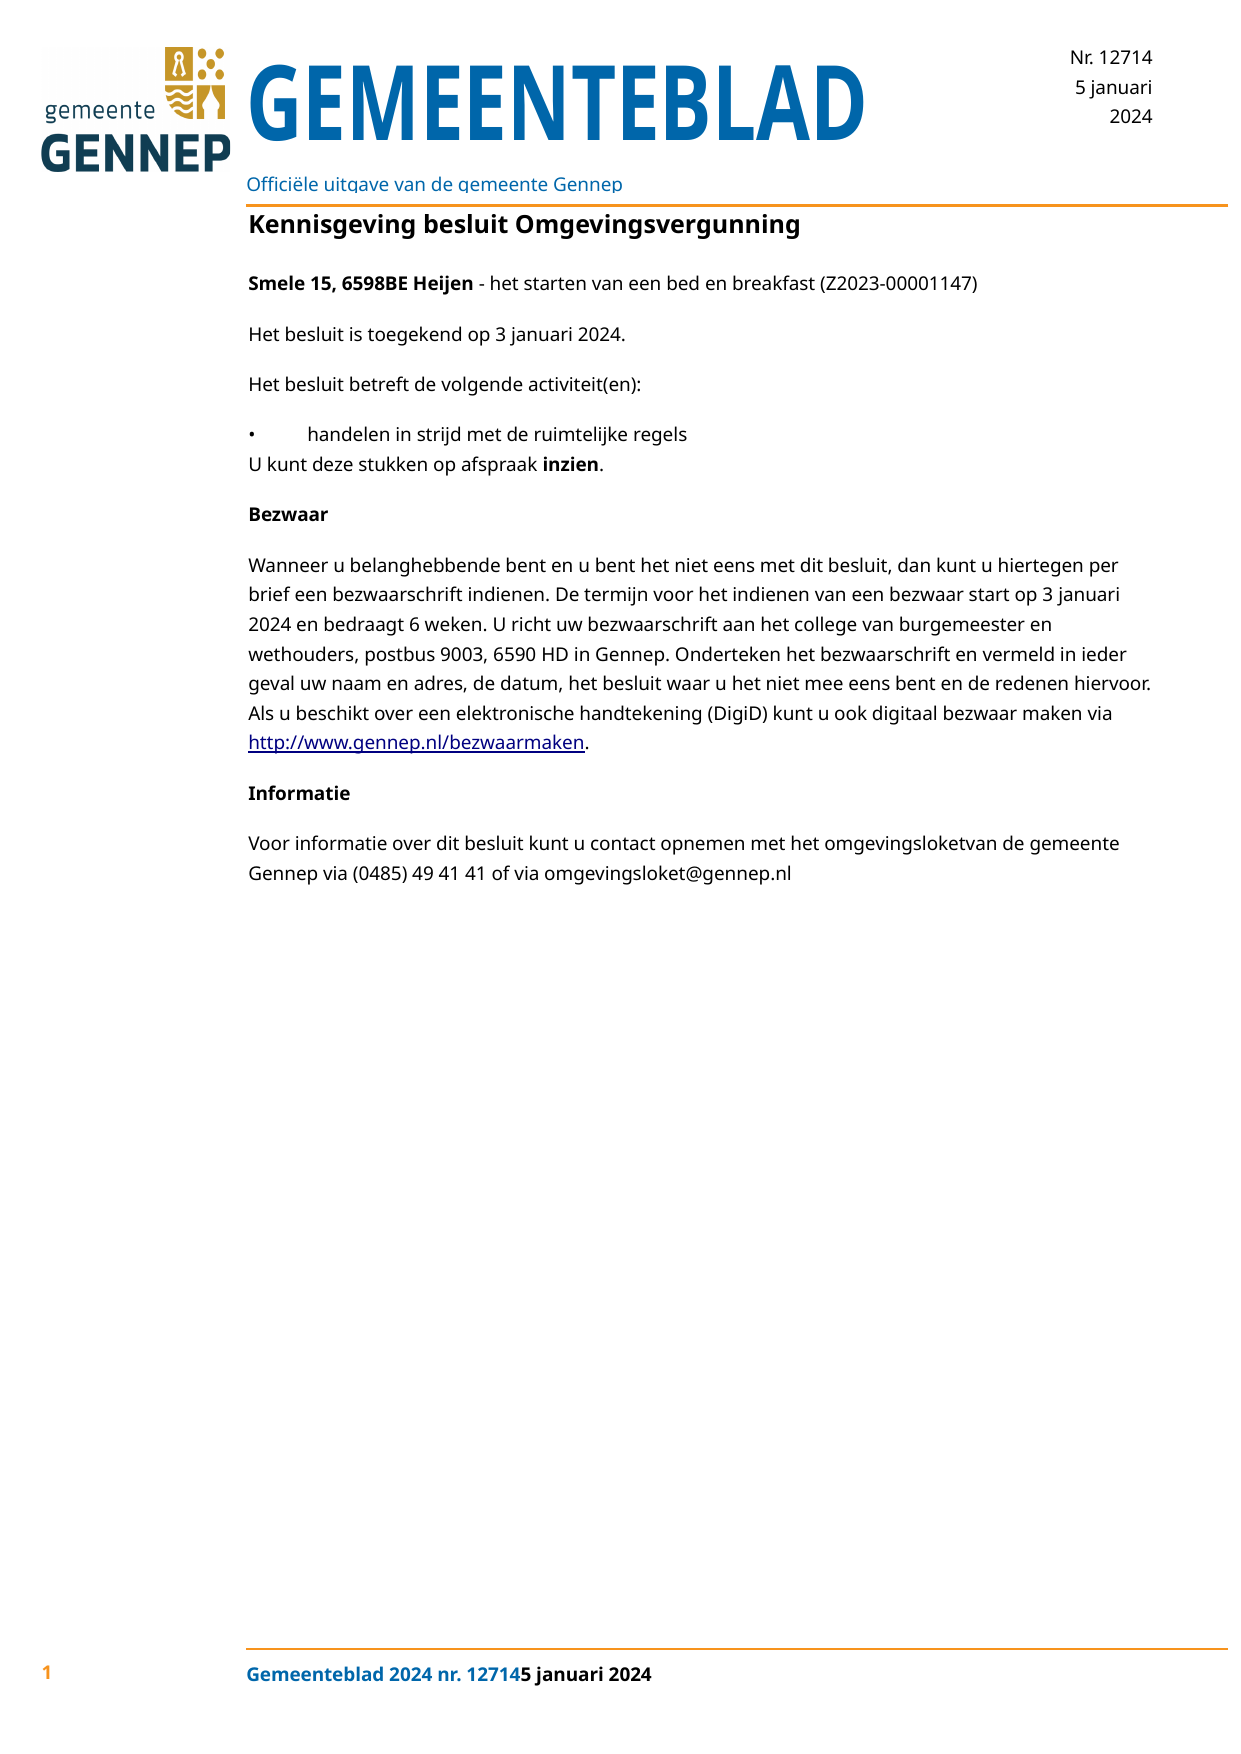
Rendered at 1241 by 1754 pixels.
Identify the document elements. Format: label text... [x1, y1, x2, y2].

text Het besluit is toegekend op 3 januari 2024. [248, 321, 1152, 346]
picture [41, 47, 231, 172]
text Het besluit betreft de volgende activiteit(en): [248, 371, 1152, 397]
text Informatie [248, 780, 1152, 806]
text Smele 15, 6598BE Heijen - het starten van een bed en breakfast (Z2023-00001147) [248, 270, 1152, 296]
text Kennisgeving besluit Omgevingsvergunning [248, 207, 1152, 241]
text Bezwaar [248, 502, 1152, 527]
list handelen in strijd met de ruimtelijke regels [248, 422, 1152, 447]
text U kunt deze stukken op afspraak inzien. [248, 451, 1152, 477]
text Voor informatie over dit besluit kunt u contact opnemen met het omgevingsloketvan de gemeente Gennep via (0485) 49 41 41 of via omgevingsloket@gennep.nl [248, 830, 1152, 886]
text Wanneer u belanghebbende bent en u bent het niet eens met dit besluit, dan kunt u hiertegen per brief een bezwaarschrift indienen. De termijn voor het indienen van een bezwaar start op 3 januari 2024 en bedraagt 6 weken. U richt uw bezwaarschrift aan het college van burgemeester en wethouders, postbus 9003, 6590 HD in Gennep. Onderteken het bezwaarschrift en vermeld in ieder geval uw naam en adres, de datum, het besluit waar u het niet mee eens bent en de redenen hiervoor. Als u beschikt over een elektronische handtekening (DigiD) kunt u ook digitaal bezwaar maken via http://www.gennep.nl/bezwaarmaken. [248, 552, 1152, 755]
